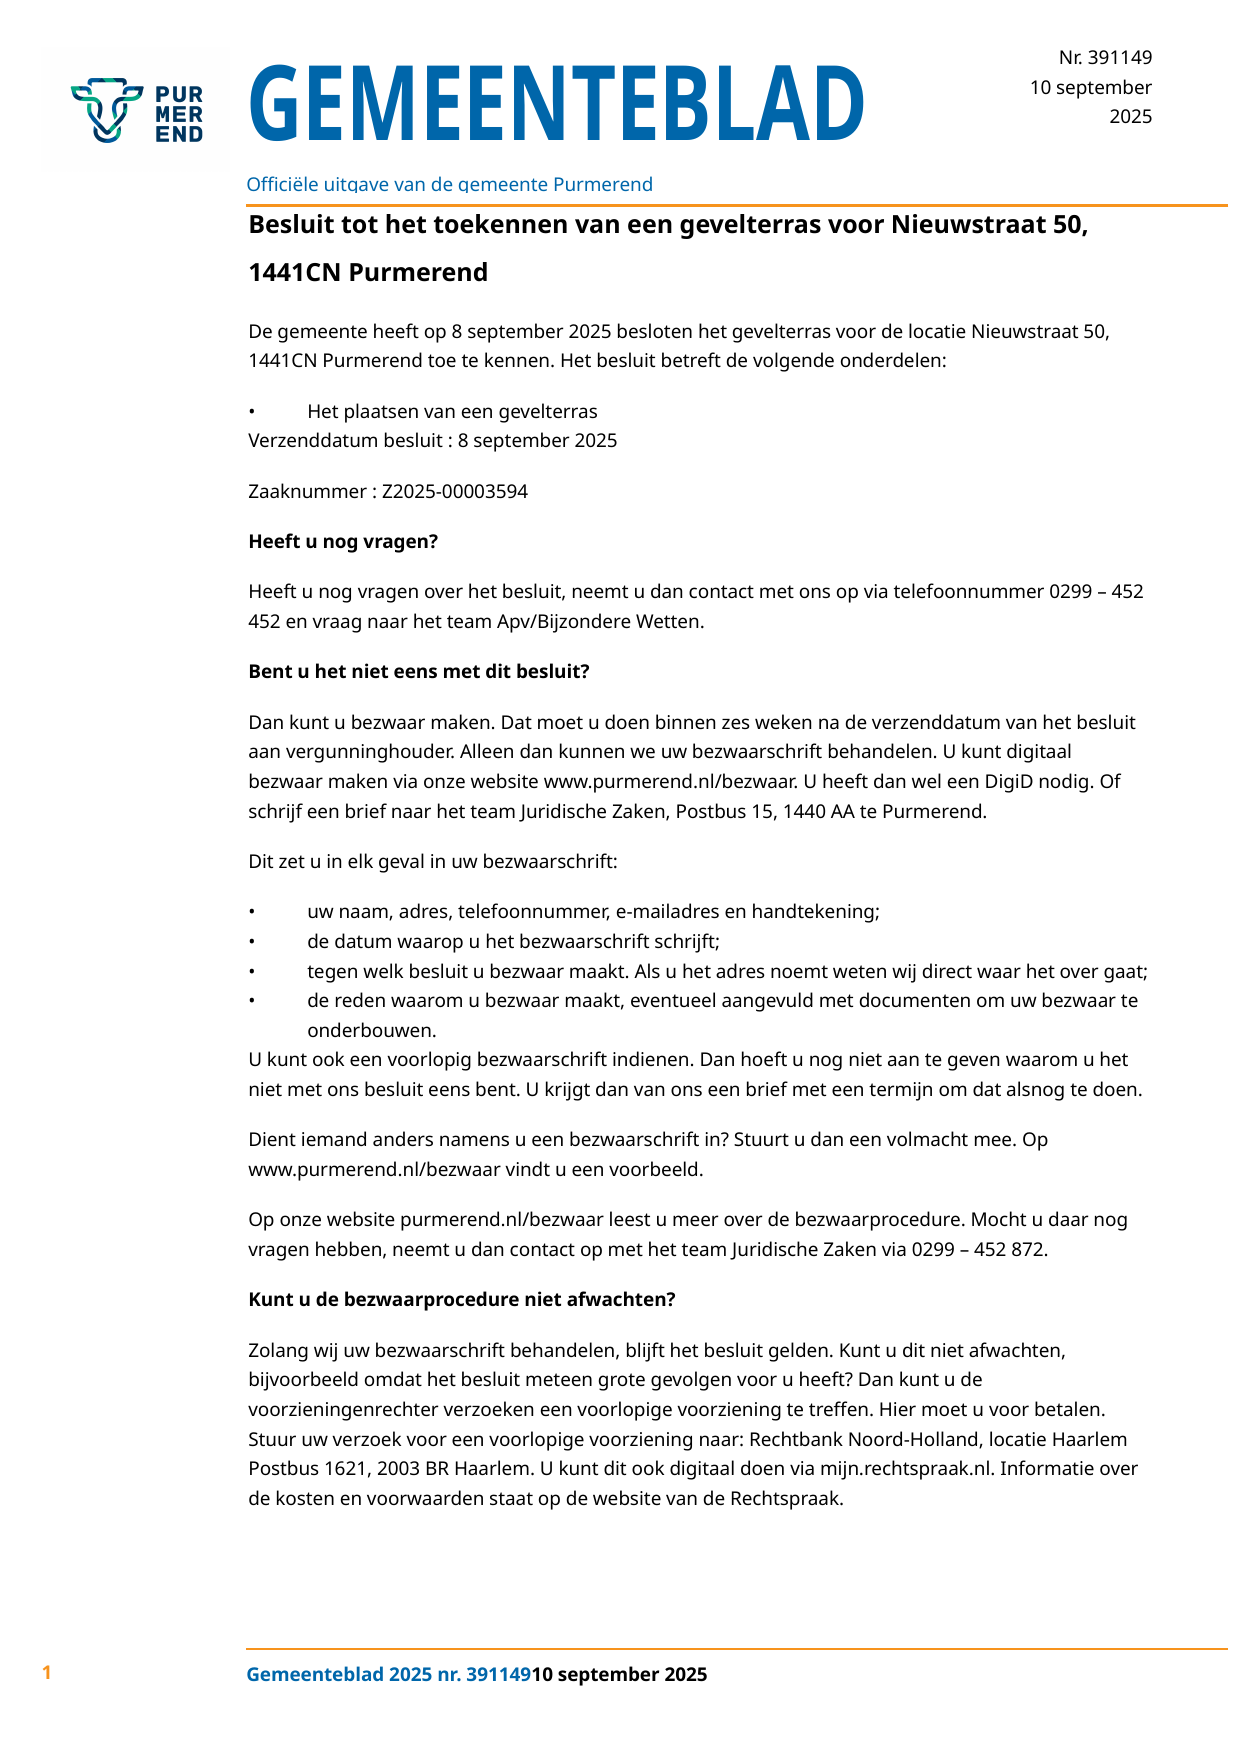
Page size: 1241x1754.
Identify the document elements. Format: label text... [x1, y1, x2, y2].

text Zaaknummer : Z2025-00003594 [248, 478, 1152, 504]
list tegen welk besluit u bezwaar maakt. Als u het adres noemt weten wij direct waar het over gaat; [248, 958, 1152, 984]
list Het plaatsen van een gevelterras [248, 398, 1152, 424]
text Dan kunt u bezwaar maken. Dat moet u doen binnen zes weken na de verzenddatum van het besluit aan vergunninghouder. Alleen dan kunnen we uw bezwaarschrift behandelen. U kunt digitaal bezwaar maken via onze website www.purmerend.nl/bezwaar. U heeft dan wel een DigiD nodig. Of schrijf een brief naar het team Juridische Zaken, Postbus 15, 1440 AA te Purmerend. [248, 709, 1152, 824]
text Op onze website purmerend.nl/bezwaar leest u meer over de bezwaarprocedure. Mocht u daar nog vragen hebben, neemt u dan contact op met het team Juridische Zaken via 0299 – 452 872. [248, 1207, 1152, 1262]
text Bent u het niet eens met dit besluit? [248, 659, 1152, 684]
text De gemeente heeft op 8 september 2025 besloten het gevelterras voor de locatie Nieuwstraat 50, 1441CN Purmerend toe te kennen. Het besluit betreft de volgende onderdelen: [248, 318, 1152, 373]
text Kunt u de bezwaarprocedure niet afwachten? [248, 1287, 1152, 1312]
text U kunt ook een voorlopig bezwaarschrift indienen. Dan hoeft u nog niet aan te geven waarom u het niet met ons besluit eens bent. U krijgt dan van ons een brief met een termijn om dat alsnog te doen. [248, 1047, 1152, 1102]
list de datum waarop u het bezwaarschrift schrijft; [248, 928, 1152, 954]
text Verzenddatum besluit : 8 september 2025 [248, 427, 1152, 453]
text Heeft u nog vragen over het besluit, neemt u dan contact met ons op via telefoonnummer 0299 – 452 452 en vraag naar het team Apv/Bijzondere Wetten. [248, 579, 1152, 634]
text Heeft u nog vragen? [248, 528, 1152, 554]
text Dit zet u in elk geval in uw bezwaarschrift: [248, 848, 1152, 874]
text Dient iemand anders namens u een bezwaarschrift in? Stuurt u dan een volmacht mee. Op www.purmerend.nl/bezwaar vindt u een voorbeeld. [248, 1127, 1152, 1182]
text Besluit tot het toekennen van een gevelterras voor Nieuwstraat 50, 1441CN Purmerend [248, 207, 1152, 288]
picture [41, 47, 231, 172]
list uw naam, adres, telefoonnummer, e-mailadres en handtekening; [248, 899, 1152, 924]
text Zolang wij uw bezwaarschrift behandelen, blijft het besluit gelden. Kunt u dit niet afwachten, bijvoorbeeld omdat het besluit meteen grote gevolgen voor u heeft? Dan kunt u de voorzieningenrechter verzoeken een voorlopige voorziening te treffen. Hier moet u voor betalen. Stuur uw verzoek voor een voorlopige voorziening naar: Rechtbank Noord-Holland, locatie Haarlem Postbus 1621, 2003 BR Haarlem. U kunt dit ook digitaal doen via mijn.rechtspraak.nl. Informatie over de kosten en voorwaarden staat op de website van de Rechtspraak. [248, 1337, 1152, 1511]
list de reden waarom u bezwaar maakt, eventueel aangevuld met documenten om uw bezwaar te onderbouwen. [248, 987, 1152, 1043]
